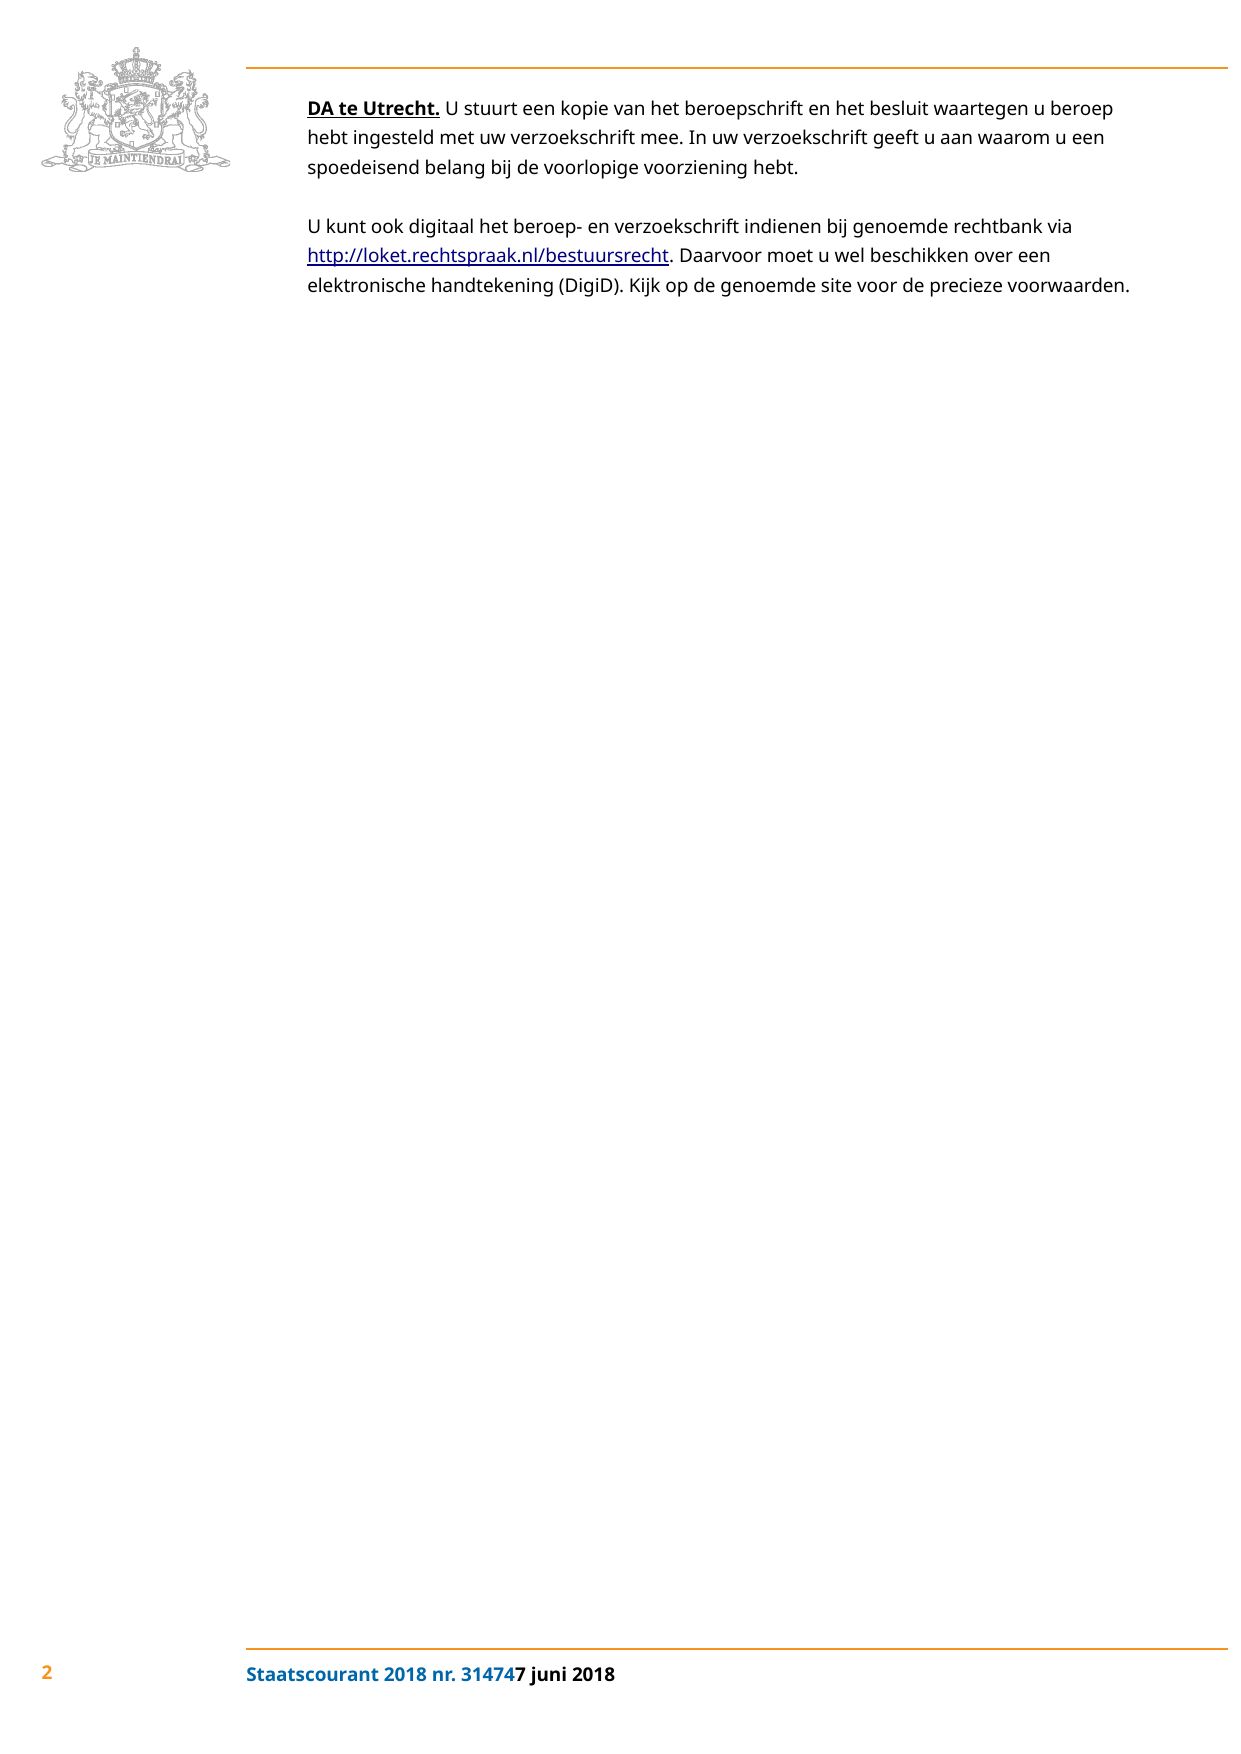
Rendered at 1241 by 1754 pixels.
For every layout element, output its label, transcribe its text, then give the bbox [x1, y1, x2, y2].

picture [41, 47, 231, 172]
list U kunt ook digitaal het beroep- en verzoekschrift indienen bij genoemde rechtbank via http://loket.rechtspraak.nl/bestuursrecht. Daarvoor moet u wel beschikken over een elektronische handtekening (DigiD). Kijk op de genoemde site voor de precieze voorwaarden. [248, 213, 1152, 298]
list DA te Utrecht. U stuurt een kopie van het beroepschrift en het besluit waartegen u beroep hebt ingesteld met uw verzoekschrift mee. In uw verzoekschrift geeft u aan waarom u een spoedeisend belang bij de voorlopige voorziening hebt. [248, 95, 1152, 180]
